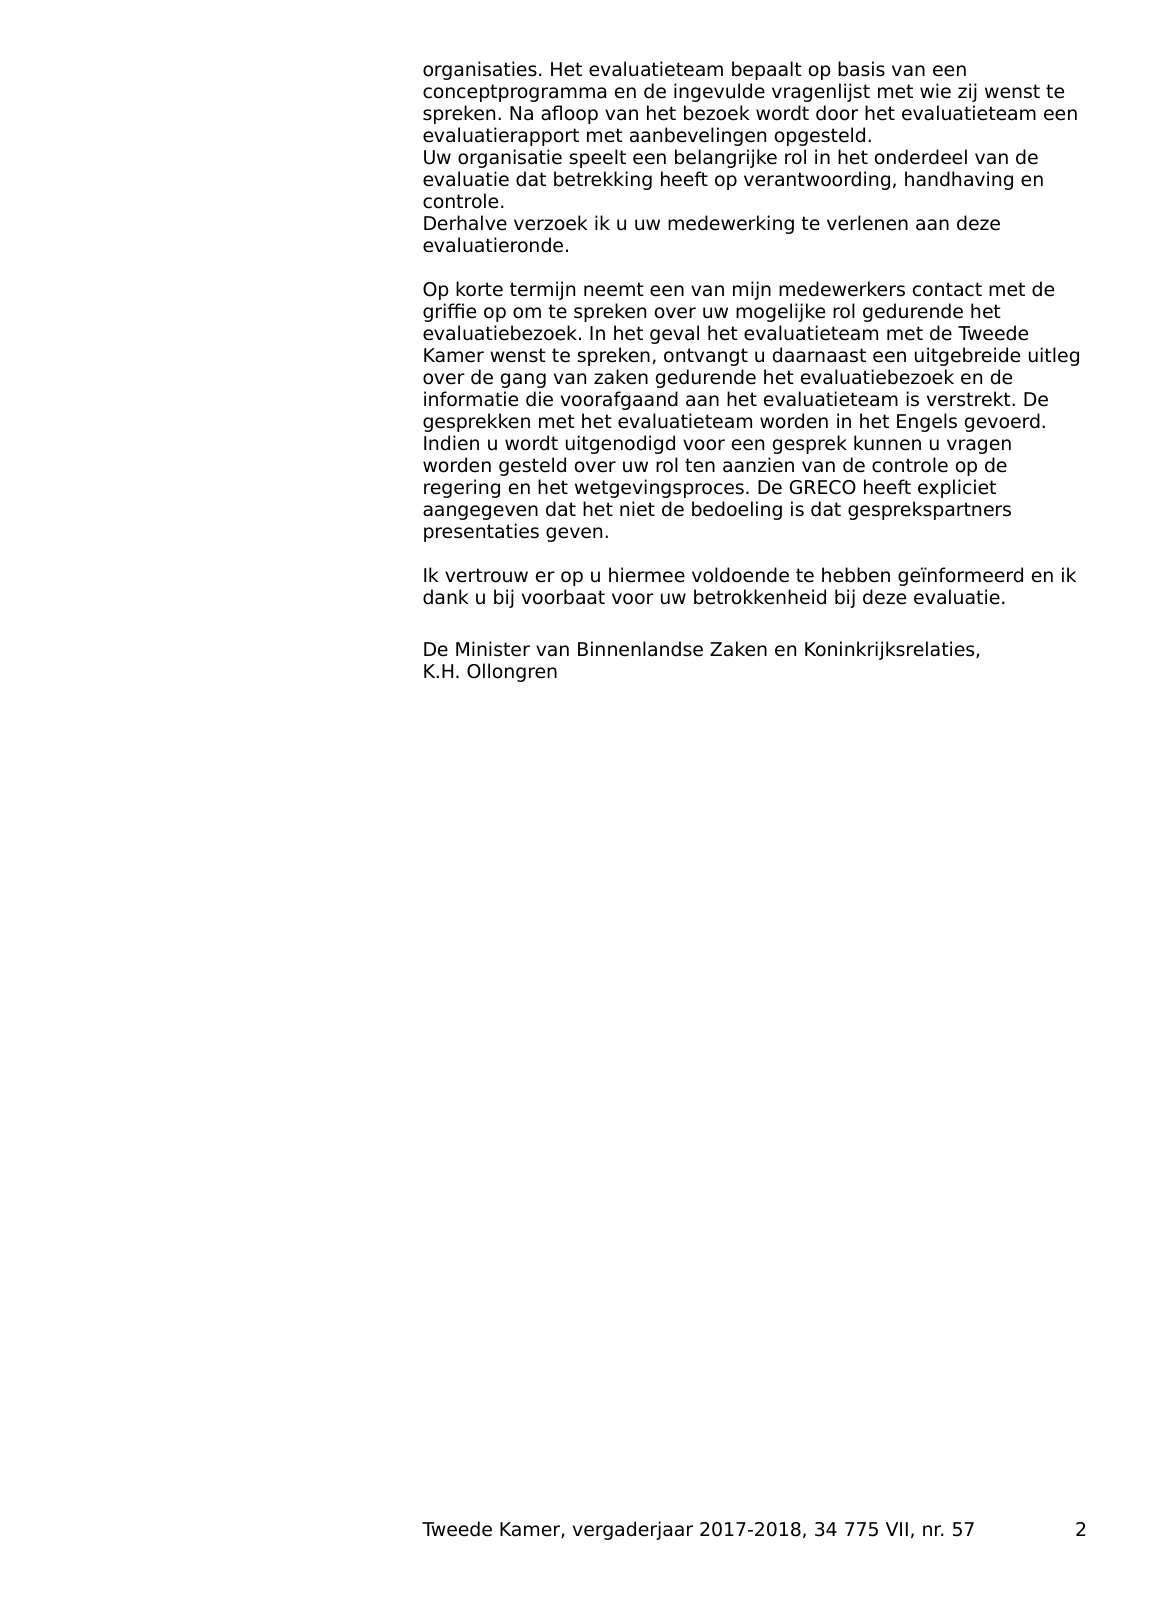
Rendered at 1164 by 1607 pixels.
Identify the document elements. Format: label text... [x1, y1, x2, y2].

text organisaties. Het evaluatieteam bepaalt op basis van een conceptprogramma en de ingevulde vragenlijst met wie zij wenst te spreken. Na afloop van het bezoek wordt door het evaluatieteam een evaluatierapport met aanbevelingen opgesteld. [422, 59, 1087, 147]
text De Minister van Binnenlandse Zaken en Koninkrijksrelaties, K.H. Ollongren [422, 639, 1087, 683]
text Uw organisatie speelt een belangrijke rol in het onderdeel van de evaluatie dat betrekking heeft op verantwoording, handhaving en controle. [422, 147, 1087, 213]
text Derhalve verzoek ik u uw medewerking te verlenen aan deze evaluatieronde. [422, 213, 1087, 257]
text Op korte termijn neemt een van mijn medewerkers contact met de griffie op om te spreken over uw mogelijke rol gedurende het evaluatiebezoek. In het geval het evaluatieteam met de Tweede Kamer wenst te spreken, ontvangt u daarnaast een uitgebreide uitleg over de gang van zaken gedurende het evaluatiebezoek en de informatie die voorafgaand aan het evaluatieteam is verstrekt. De gesprekken met het evaluatieteam worden in het Engels gevoerd. Indien u wordt uitgenodigd voor een gesprek kunnen u vragen worden gesteld over uw rol ten aanzien van de controle op de regering en het wetgevingsproces. De GRECO heeft expliciet aangegeven dat het niet de bedoeling is dat gesprekspartners presentaties geven. [422, 279, 1087, 543]
text Ik vertrouw er op u hiermee voldoende te hebben geïnformeerd en ik dank u bij voorbaat voor uw betrokkenheid bij deze evaluatie. [422, 565, 1087, 609]
